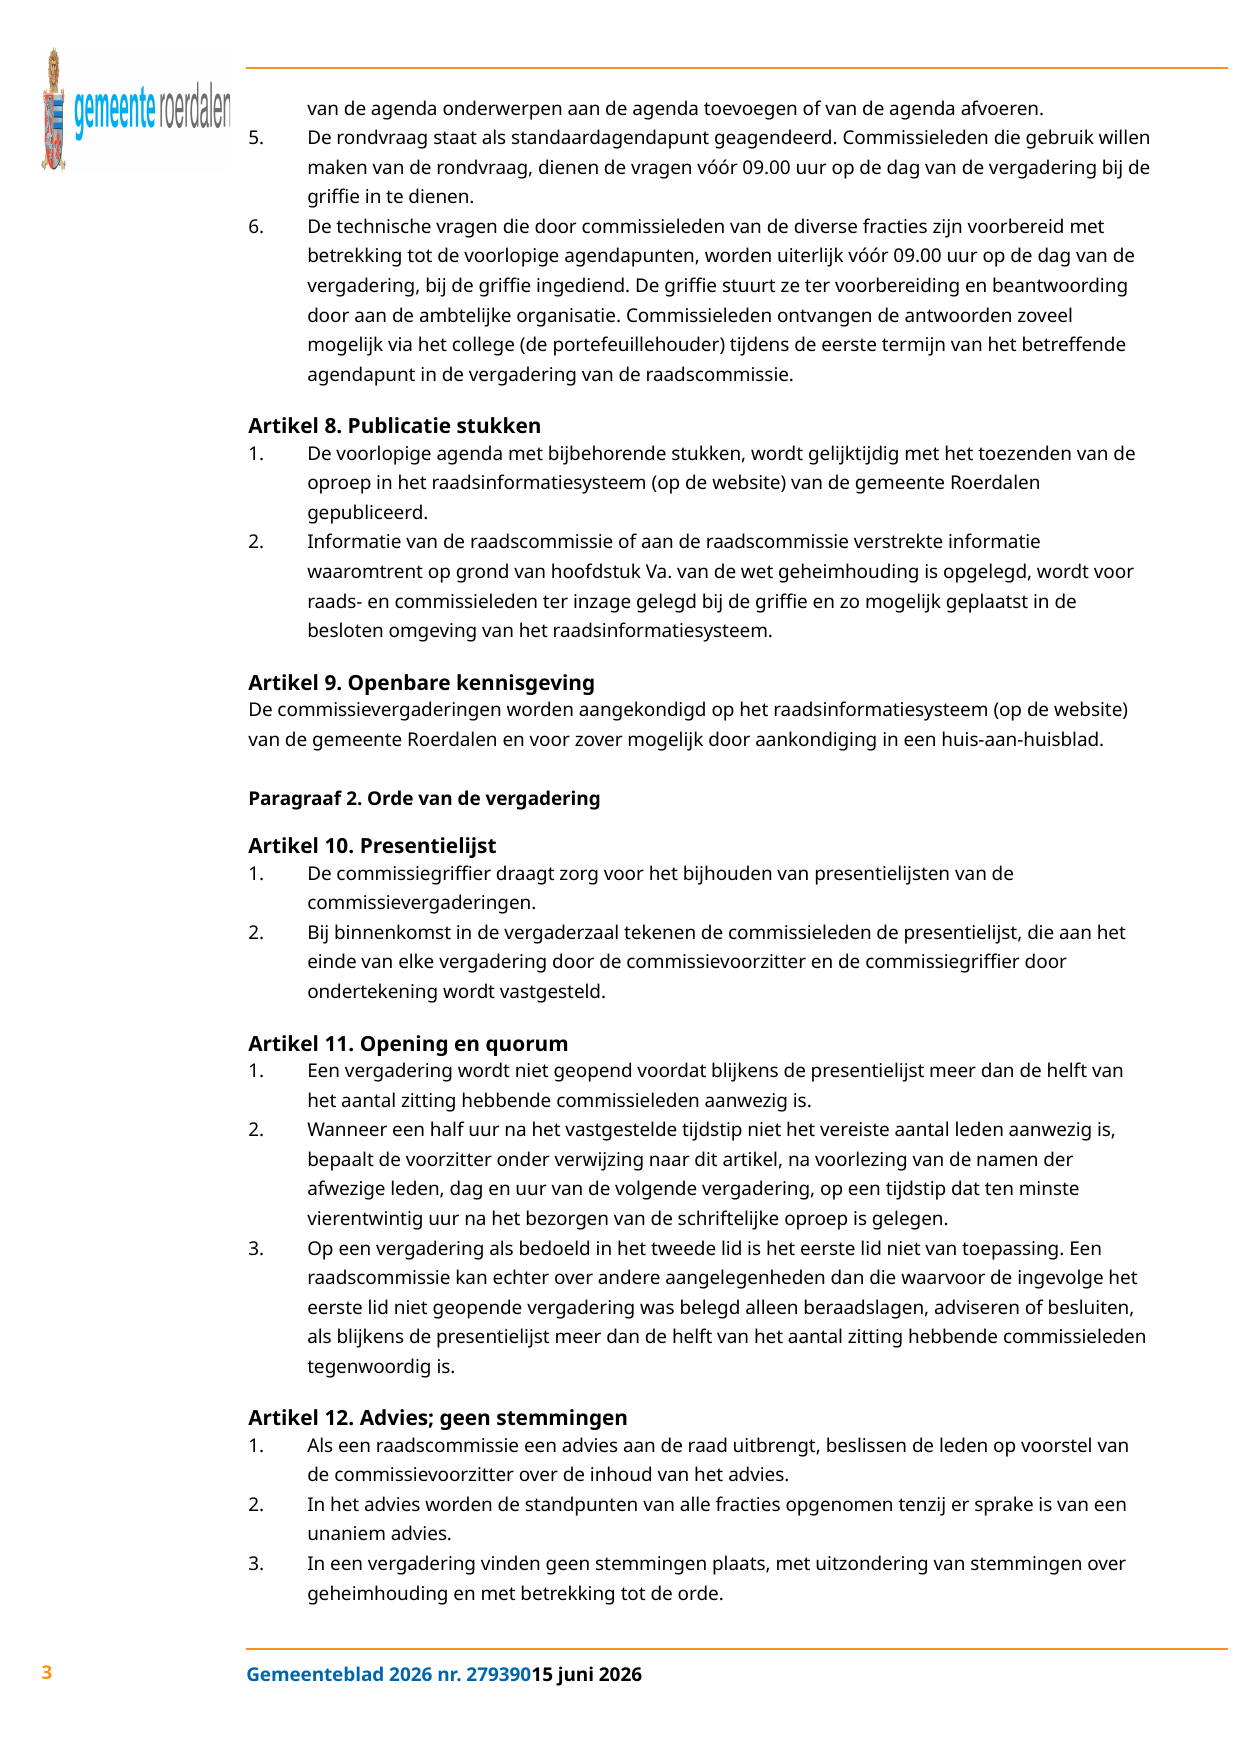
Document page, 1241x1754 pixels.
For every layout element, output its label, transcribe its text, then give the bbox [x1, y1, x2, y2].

list Wanneer een half uur na het vastgestelde tijdstip niet het vereiste aantal leden aanwezig is, bepaalt de voorzitter onder verwijzing naar dit artikel, na voorlezing van de namen der afwezige leden, dag en uur van de volgende vergadering, op een tijdstip dat ten minste vierentwintig uur na het bezorgen van de schriftelijke oproep is gelegen. [248, 1116, 1152, 1231]
list De voorlopige agenda met bijbehorende stukken, wordt gelijktijdig met het toezenden van de oproep in het raadsinformatiesysteem (op de website) van de gemeente Roerdalen gepubliceerd. [248, 440, 1152, 525]
text Artikel 8. Publicatie stukken [248, 411, 1152, 440]
list Een vergadering wordt niet geopend voordat blijkens de presentielijst meer dan de helft van het aantal zitting hebbende commissieleden aanwezig is. [248, 1057, 1152, 1112]
picture [41, 47, 231, 172]
list De commissiegriffier draagt zorg voor het bijhouden van presentielijsten van de commissievergaderingen. [248, 860, 1152, 915]
text Artikel 12. Advies; geen stemmingen [248, 1403, 1152, 1432]
list De rondvraag staat als standaardagendapunt geagendeerd. Commissieleden die gebruik willen maken van de rondvraag, dienen de vragen vóór 09.00 uur op de dag van de vergadering bij de griffie in te dienen. [248, 124, 1152, 209]
text Artikel 11. Opening en quorum [248, 1029, 1152, 1057]
list Informatie van de raadscommissie of aan de raadscommissie verstrekte informatie waaromtrent op grond van hoofdstuk Va. van de wet geheimhouding is opgelegd, wordt voor raads- en commissieleden ter inzage gelegd bij de griffie en zo mogelijk geplaatst in de besloten omgeving van het raadsinformatiesysteem. [248, 529, 1152, 643]
list Bij binnenkomst in de vergaderzaal tekenen de commissieleden de presentielijst, die aan het einde van elke vergadering door de commissievoorzitter en de commissiegriffier door ondertekening wordt vastgesteld. [248, 919, 1152, 1004]
list Als een raadscommissie een advies aan de raad uitbrengt, beslissen de leden op voorstel van de commissievoorzitter over de inhoud van het advies. [248, 1432, 1152, 1487]
list De technische vragen die door commissieleden van de diverse fracties zijn voorbereid met betrekking tot de voorlopige agendapunten, worden uiterlijk vóór 09.00 uur op de dag van de vergadering, bij de griffie ingediend. De griffie stuurt ze ter voorbereiding en beantwoording door aan de ambtelijke organisatie. Commissieleden ontvangen de antwoorden zoveel mogelijk via het college (de portefeuillehouder) tijdens de eerste termijn van het betreffende agendapunt in de vergadering van de raadscommissie. [248, 213, 1152, 387]
list In een vergadering vinden geen stemmingen plaats, met uitzondering van stemmingen over geheimhouding en met betrekking tot de orde. [248, 1550, 1152, 1606]
text Artikel 10. Presentielijst [248, 832, 1152, 860]
list Op een vergadering als bedoeld in het tweede lid is het eerste lid niet van toepassing. Een raadscommissie kan echter over andere aangelegenheden dan die waarvoor de ingevolge het eerste lid niet geopende vergadering was belegd alleen beraadslagen, adviseren of besluiten, als blijkens de presentielijst meer dan de helft van het aantal zitting hebbende commissieleden tegenwoordig is. [248, 1235, 1152, 1379]
text De commissievergaderingen worden aangekondigd op het raadsinformatiesysteem (op de website) van de gemeente Roerdalen en voor zover mogelijk door aankondiging in een huis-aan-huisblad. [248, 696, 1152, 752]
text Paragraaf 2. Orde van de vergadering [248, 785, 1152, 811]
list van de agenda onderwerpen aan de agenda toevoegen of van de agenda afvoeren. [248, 95, 1152, 121]
text Artikel 9. Openbare kennisgeving [248, 668, 1152, 696]
list In het advies worden de standpunten van alle fracties opgenomen tenzij er sprake is van een unaniem advies. [248, 1491, 1152, 1546]
